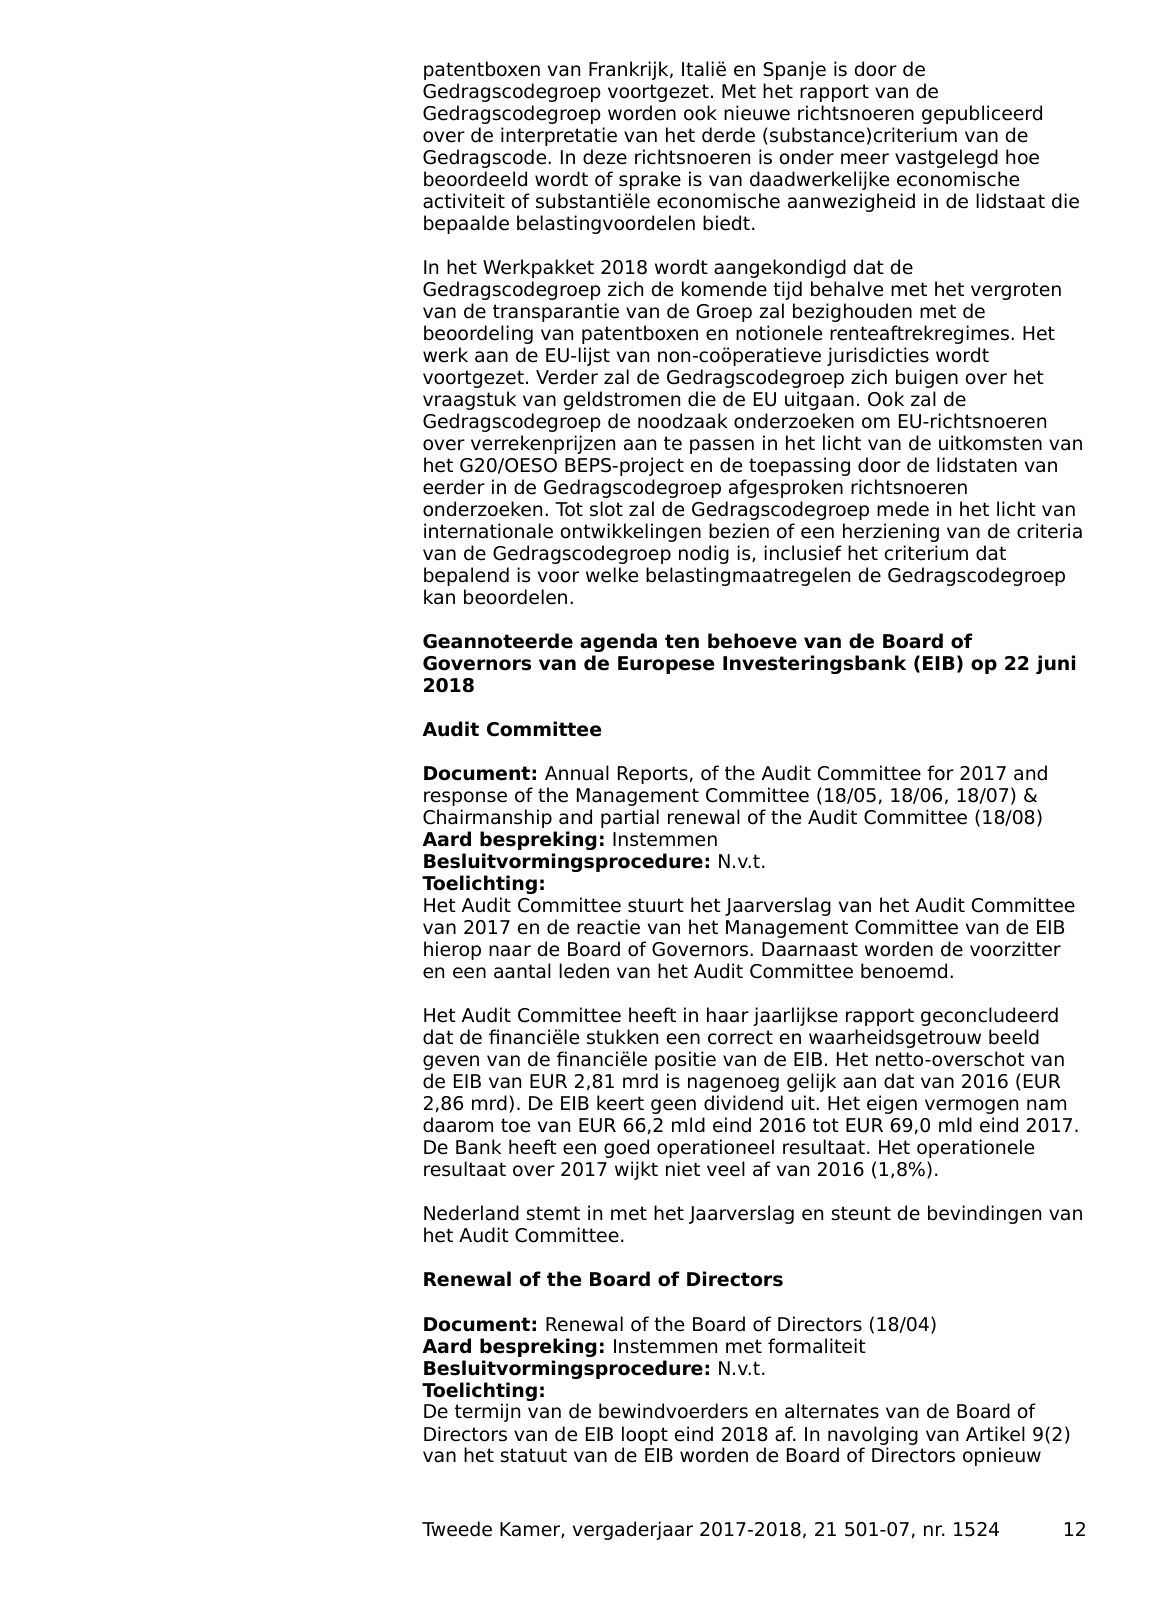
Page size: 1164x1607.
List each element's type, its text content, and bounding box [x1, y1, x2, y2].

text Toelichting: [422, 1379, 1087, 1401]
subtitle Audit Committee [422, 719, 1087, 741]
text Document: Annual Reports, of the Audit Committee for 2017 and response of the Management Committee (18/05, 18/06, 18/07) & Chairmanship and partial renewal of the Audit Committee (18/08) [422, 763, 1087, 829]
text Aard bespreking: Instemmen [422, 829, 1087, 851]
text In het Werkpakket 2018 wordt aangekondigd dat de Gedragscodegroep zich de komende tijd behalve met het vergroten van de transparantie van de Groep zal bezighouden met de beoordeling van patentboxen en notionele renteaftrekregimes. Het werk aan de EU-lijst van non-coöperatieve jurisdicties wordt voortgezet. Verder zal de Gedragscodegroep zich buigen over het vraagstuk van geldstromen die de EU uitgaan. Ook zal de Gedragscodegroep de noodzaak onderzoeken om EU-richtsnoeren over verrekenprijzen aan te passen in het licht van de uitkomsten van het G20/OESO BEPS-project en de toepassing door de lidstaten van eerder in de Gedragscodegroep afgesproken richtsnoeren onderzoeken. Tot slot zal de Gedragscodegroep mede in het licht van internationale ontwikkelingen bezien of een herziening van de criteria van de Gedragscodegroep nodig is, inclusief het criterium dat bepalend is voor welke belastingmaatregelen de Gedragscodegroep kan beoordelen. [422, 257, 1087, 609]
text Besluitvormingsprocedure: N.v.t. [422, 851, 1087, 873]
text Nederland stemt in met het Jaarverslag en steunt de bevindingen van het Audit Committee. [422, 1203, 1087, 1247]
text patentboxen van Frankrijk, Italië en Spanje is door de Gedragscodegroep voortgezet. Met het rapport van de Gedragscodegroep worden ook nieuwe richtsnoeren gepubliceerd over de interpretatie van het derde (substance)criterium van de Gedragscode. In deze richtsnoeren is onder meer vastgelegd hoe beoordeeld wordt of sprake is van daadwerkelijke economische activiteit of substantiële economische aanwezigheid in de lidstaat die bepaalde belastingvoordelen biedt. [422, 59, 1087, 235]
text Toelichting: [422, 873, 1087, 895]
text Het Audit Committee heeft in haar jaarlijkse rapport geconcludeerd dat de financiële stukken een correct en waarheidsgetrouw beeld geven van de financiële positie van de EIB. Het netto-overschot van de EIB van EUR 2,81 mrd is nagenoeg gelijk aan dat van 2016 (EUR 2,86 mrd). De EIB keert geen dividend uit. Het eigen vermogen nam daarom toe van EUR 66,2 mld eind 2016 tot EUR 69,0 mld eind 2017. De Bank heeft een goed operationeel resultaat. Het operationele resultaat over 2017 wijkt niet veel af van 2016 (1,8%). [422, 1005, 1087, 1181]
text Aard bespreking: Instemmen met formaliteit [422, 1336, 1087, 1357]
text Document: Renewal of the Board of Directors (18/04) [422, 1313, 1087, 1336]
text Besluitvormingsprocedure: N.v.t. [422, 1357, 1087, 1379]
subtitle Geannoteerde agenda ten behoeve van de Board of Governors van de Europese Investeringsbank (EIB) op 22 juni 2018 [422, 631, 1087, 697]
text De termijn van de bewindvoerders en alternates van de Board of Directors van de EIB loopt eind 2018 af. In navolging van Artikel 9(2) van het statuut van de EIB worden de Board of Directors opnieuw [422, 1401, 1087, 1467]
subtitle Renewal of the Board of Directors [422, 1269, 1087, 1291]
text Het Audit Committee stuurt het Jaarverslag van het Audit Committee van 2017 en de reactie van het Management Committee van de EIB hierop naar de Board of Governors. Daarnaast worden de voorzitter en een aantal leden van het Audit Committee benoemd. [422, 895, 1087, 983]
